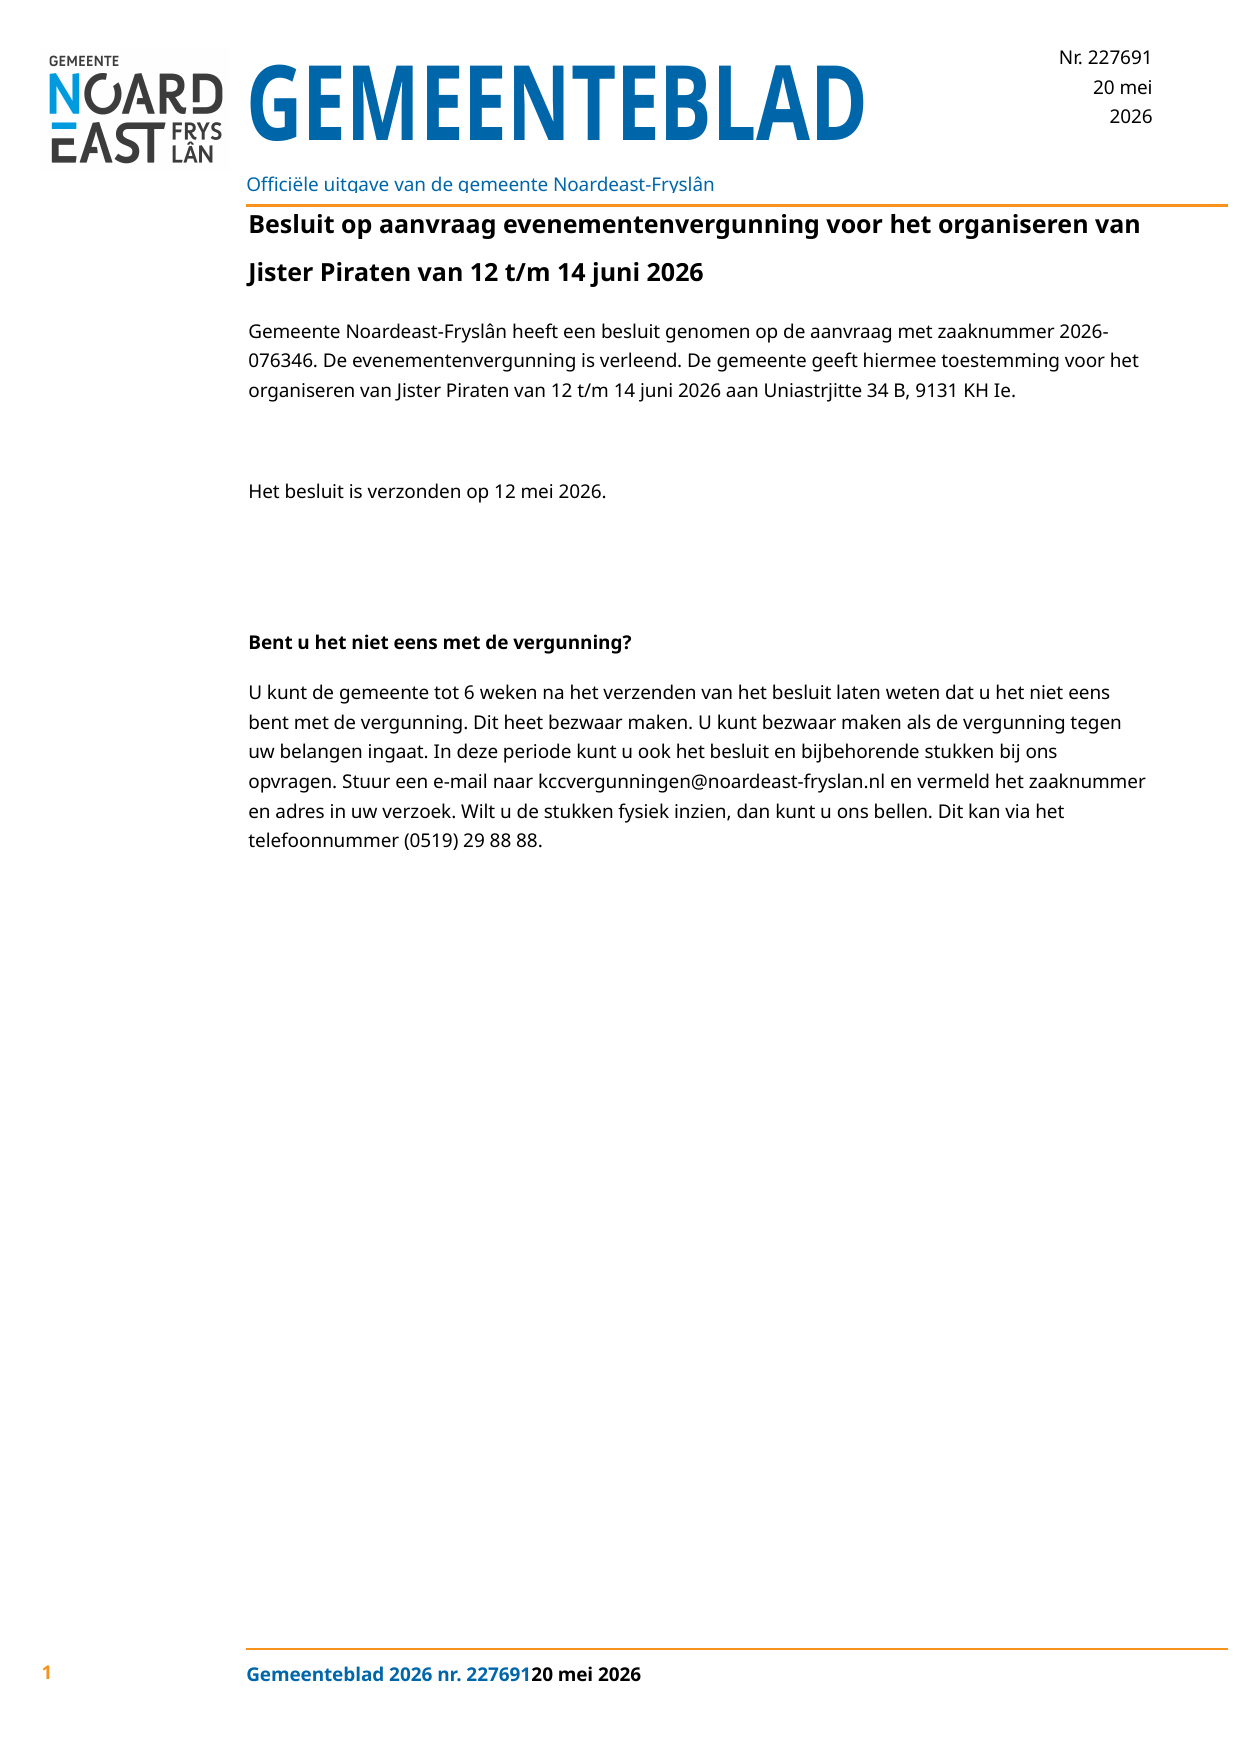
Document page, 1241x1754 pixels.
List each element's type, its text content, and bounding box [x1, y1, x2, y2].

picture [41, 47, 231, 172]
text Het besluit is verzonden op 12 mei 2026. [248, 478, 1152, 504]
text Besluit op aanvraag evenementenvergunning voor het organiseren van Jister Piraten van 12 t/m 14 juni 2026 [248, 207, 1152, 288]
text Gemeente Noardeast-Fryslân heeft een besluit genomen op de aanvraag met zaaknummer 2026-076346. De evenementenvergunning is verleend. De gemeente geeft hiermee toestemming voor het organiseren van Jister Piraten van 12 t/m 14 juni 2026 aan Uniastrjitte 34 B, 9131 KH Ie. [248, 318, 1152, 403]
text U kunt de gemeente tot 6 weken na het verzenden van het besluit laten weten dat u het niet eens bent met de vergunning. Dit heet bezwaar maken. U kunt bezwaar maken als de vergunning tegen uw belangen ingaat. In deze periode kunt u ook het besluit en bijbehorende stukken bij ons opvragen. Stuur een e-mail naar kccvergunningen@noardeast-fryslan.nl en vermeld het zaaknummer en adres in uw verzoek. Wilt u de stukken fysiek inzien, dan kunt u ons bellen. Dit kan via het telefoonnummer (0519) 29 88 88. [248, 679, 1152, 853]
text Bent u het niet eens met de vergunning? [248, 629, 1152, 655]
